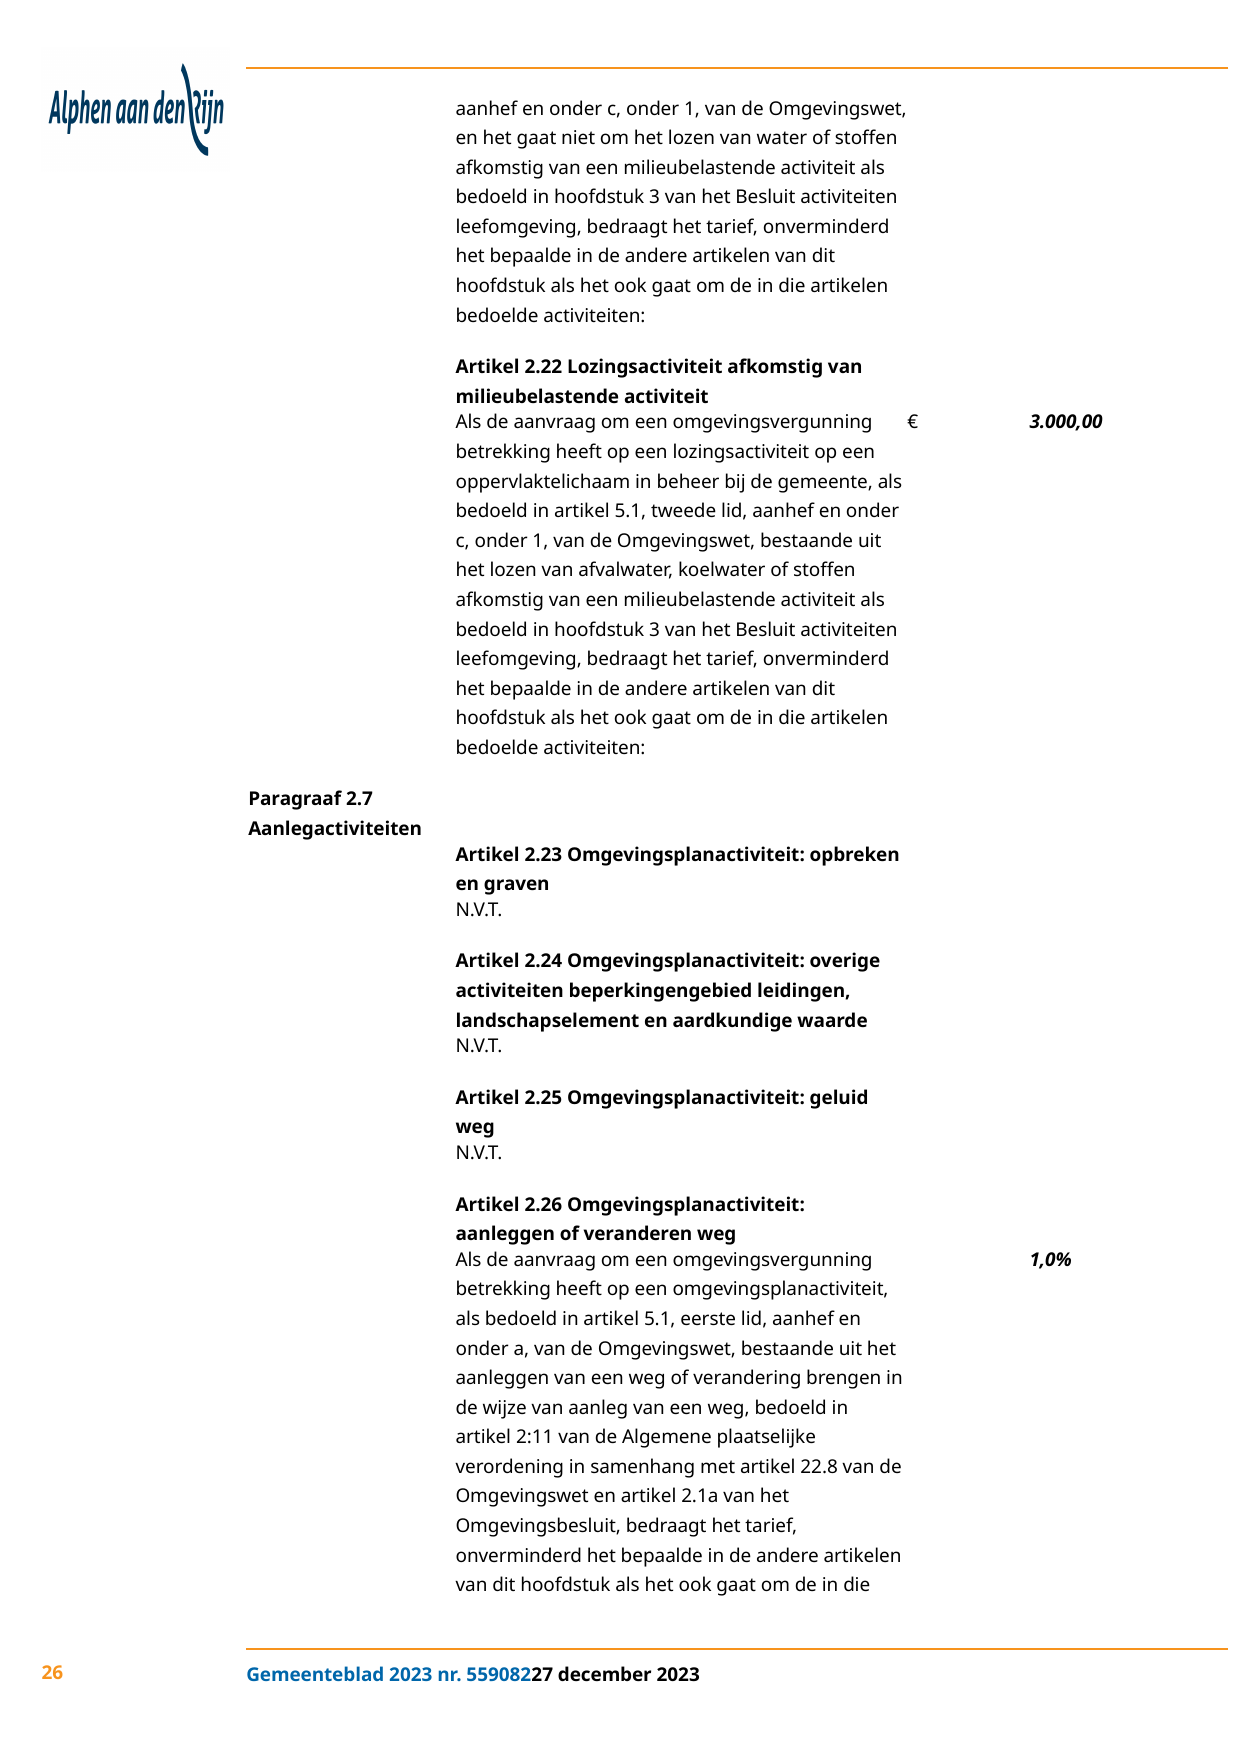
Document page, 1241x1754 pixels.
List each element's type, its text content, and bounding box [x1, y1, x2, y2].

table_cell [907, 1058, 1029, 1084]
table_cell [1029, 896, 1152, 922]
table_cell [248, 896, 455, 922]
table_cell [248, 1033, 455, 1058]
table_cell [1029, 841, 1152, 896]
table_cell [907, 95, 1029, 328]
table_cell [455, 1058, 907, 1084]
table_cell [248, 409, 455, 760]
table_cell 3.000,00 [1029, 409, 1152, 760]
table_cell [1029, 1084, 1152, 1139]
table_cell 1,0% [1029, 1246, 1152, 1597]
table_cell [248, 328, 455, 353]
table_cell [1029, 922, 1152, 948]
table_cell [455, 760, 907, 786]
table_cell Artikel 2.24 Omgevingsplanactiviteit: overige activiteiten beperkingengebied leidingen, landschapselement en aardkundige waarde [455, 948, 907, 1032]
table_cell Artikel 2.22 Lozingsactiviteit afkomstig van milieubelastende activiteit [455, 353, 907, 409]
picture [41, 47, 231, 172]
table_cell [248, 948, 455, 1032]
table_cell [907, 1033, 1029, 1058]
table_cell [907, 353, 1029, 409]
table_cell [907, 1246, 1029, 1597]
table_cell [455, 922, 907, 948]
table_cell [1029, 1191, 1152, 1246]
table_cell [248, 95, 455, 328]
table_cell [907, 896, 1029, 922]
table_cell [1029, 1165, 1152, 1191]
table_cell [1029, 1139, 1152, 1165]
table_cell [455, 786, 907, 841]
table_cell [907, 922, 1029, 948]
table_cell aanhef en onder c, onder 1, van de Omgevingswet, en het gaat niet om het lozen van water of stoffen afkomstig van een milieubelastende activiteit als bedoeld in hoofdstuk 3 van het Besluit activiteiten leefomgeving, bedraagt het tarief, onverminderd het bepaalde in de andere artikelen van dit hoofdstuk als het ook gaat om de in die artikelen bedoelde activiteiten: [455, 95, 907, 328]
table_cell [907, 1191, 1029, 1246]
table_cell [248, 1191, 455, 1246]
table_cell Als de aanvraag om een omgevingsvergunning betrekking heeft op een lozingsactiviteit op een oppervlaktelichaam in beheer bij de gemeente, als bedoeld in artikel 5.1, tweede lid, aanhef en onder c, onder 1, van de Omgevingswet, bestaande uit het lozen van afvalwater, koelwater of stoffen afkomstig van een milieubelastende activiteit als bedoeld in hoofdstuk 3 van het Besluit activiteiten leefomgeving, bedraagt het tarief, onverminderd het bepaalde in de andere artikelen van dit hoofdstuk als het ook gaat om de in die artikelen bedoelde activiteiten: [455, 409, 907, 760]
table_cell [248, 760, 455, 786]
table_cell [248, 922, 455, 948]
table_cell [1029, 353, 1152, 409]
table_cell [907, 1139, 1029, 1165]
table_cell [907, 1084, 1029, 1139]
table_cell [1029, 95, 1152, 328]
table_cell N.V.T. [455, 1139, 907, 1165]
table_cell [248, 1084, 455, 1139]
table_cell Paragraaf 2.7 Aanlegactiviteiten [248, 786, 455, 841]
table_cell [455, 328, 907, 353]
table_cell [248, 1139, 455, 1165]
table_cell [907, 948, 1029, 1032]
table_cell [1029, 328, 1152, 353]
table_cell [907, 786, 1029, 841]
table_cell Artikel 2.23 Omgevingsplanactiviteit: opbreken en graven [455, 841, 907, 896]
table_cell [1029, 1058, 1152, 1084]
table_cell [907, 760, 1029, 786]
table_cell [907, 328, 1029, 353]
table_cell Artikel 2.26 Omgevingsplanactiviteit: aanleggen of veranderen weg [455, 1191, 907, 1246]
table_cell [248, 1165, 455, 1191]
table_cell [455, 1165, 907, 1191]
table_cell [248, 353, 455, 409]
table_cell [1029, 786, 1152, 841]
table_cell [248, 1246, 455, 1597]
table_cell € [907, 409, 1029, 760]
table_cell [1029, 760, 1152, 786]
table_cell [1029, 948, 1152, 1032]
table_cell N.V.T. [455, 896, 907, 922]
table_cell N.V.T. [455, 1033, 907, 1058]
table_cell Als de aanvraag om een omgevingsvergunning betrekking heeft op een omgevingsplanactiviteit, als bedoeld in artikel 5.1, eerste lid, aanhef en onder a, van de Omgevingswet, bestaande uit het aanleggen van een weg of verandering brengen in de wijze van aanleg van een weg, bedoeld in artikel 2:11 van de Algemene plaatselijke verordening in samenhang met artikel 22.8 van de Omgevingswet en artikel 2.1a van het Omgevingsbesluit, bedraagt het tarief, onverminderd het bepaalde in de andere artikelen van dit hoofdstuk als het ook gaat om de in die [455, 1246, 907, 1597]
table_cell [248, 841, 455, 896]
table_cell [907, 841, 1029, 896]
table_cell [1029, 1033, 1152, 1058]
table_cell [248, 1058, 455, 1084]
table_cell Artikel 2.25 Omgevingsplanactiviteit: geluid weg [455, 1084, 907, 1139]
table_cell [907, 1165, 1029, 1191]
